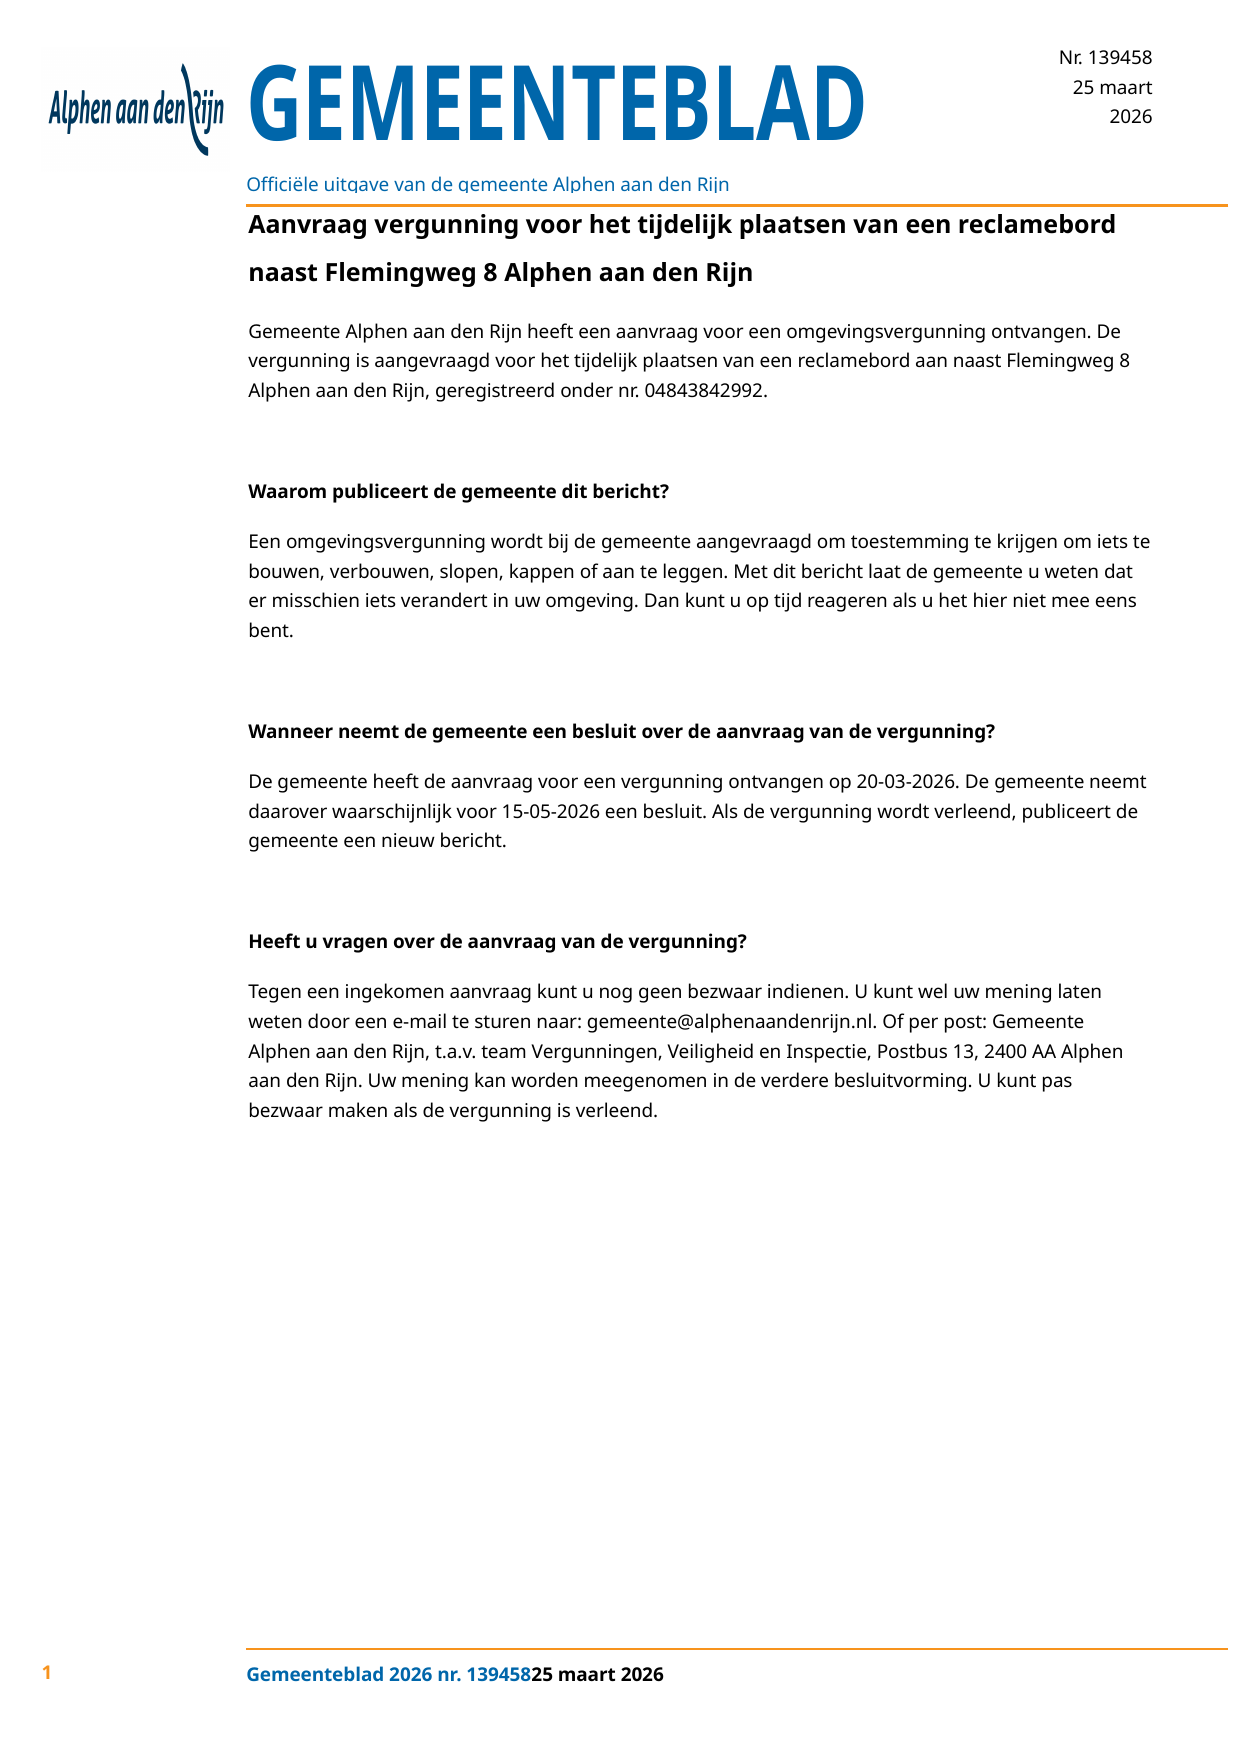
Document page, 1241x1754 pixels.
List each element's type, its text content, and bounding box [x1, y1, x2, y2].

text Waarom publiceert de gemeente dit bericht? [248, 478, 1152, 504]
text Gemeente Alphen aan den Rijn heeft een aanvraag voor een omgevingsvergunning ontvangen. De vergunning is aangevraagd voor het tijdelijk plaatsen van een reclamebord aan naast Flemingweg 8 Alphen aan den Rijn, geregistreerd onder nr. 04843842992. [248, 318, 1152, 403]
text Aanvraag vergunning voor het tijdelijk plaatsen van een reclamebord naast Flemingweg 8 Alphen aan den Rijn [248, 207, 1152, 288]
text Wanneer neemt de gemeente een besluit over de aanvraag van de vergunning? [248, 718, 1152, 744]
picture [41, 47, 231, 172]
text De gemeente heeft de aanvraag voor een vergunning ontvangen op 20-03-2026. De gemeente neemt daarover waarschijnlijk voor 15-05-2026 een besluit. Als de vergunning wordt verleend, publiceert de gemeente een nieuw bericht. [248, 768, 1152, 853]
text Tegen een ingekomen aanvraag kunt u nog geen bezwaar indienen. U kunt wel uw mening laten weten door een e-mail te sturen naar: gemeente@alphenaandenrijn.nl. Of per post: Gemeente Alphen aan den Rijn, t.a.v. team Vergunningen, Veiligheid en Inspectie, Postbus 13, 2400 AA Alphen aan den Rijn. Uw mening kan worden meegenomen in de verdere besluitvorming. U kunt pas bezwaar maken als de vergunning is verleend. [248, 979, 1152, 1123]
text Heeft u vragen over de aanvraag van de vergunning? [248, 928, 1152, 954]
text Een omgevingsvergunning wordt bij de gemeente aangevraagd om toestemming te krijgen om iets te bouwen, verbouwen, slopen, kappen of aan te leggen. Met dit bericht laat de gemeente u weten dat er misschien iets verandert in uw omgeving. Dan kunt u op tijd reageren als u het hier niet mee eens bent. [248, 528, 1152, 643]
